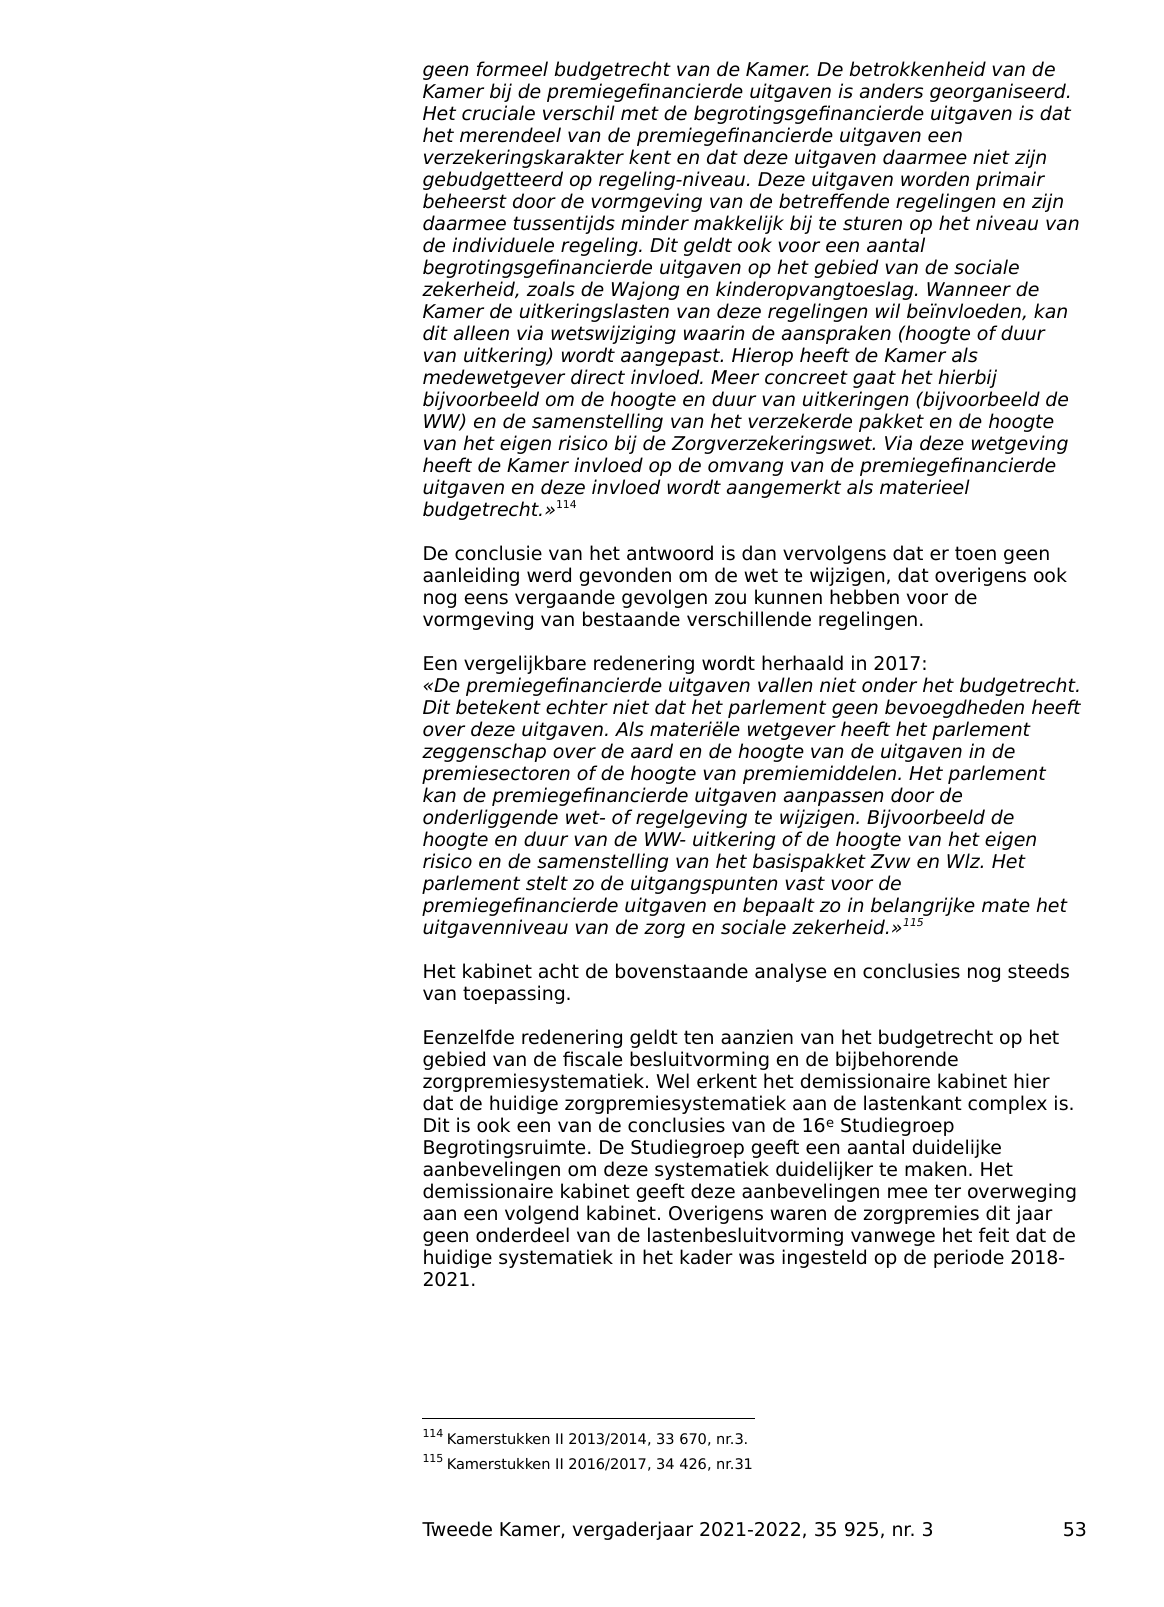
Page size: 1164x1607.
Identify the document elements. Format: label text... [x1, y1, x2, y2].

text Het kabinet acht de bovenstaande analyse en conclusies nog steeds van toepassing. [422, 961, 1087, 1005]
text geen formeel budgetrecht van de Kamer. De betrokkenheid van de Kamer bij de premiegefinancierde uitgaven is anders georganiseerd. Het cruciale verschil met de begrotingsgefinancierde uitgaven is dat het merendeel van de premiegefinancierde uitgaven een verzekeringskarakter kent en dat deze uitgaven daarmee niet zijn gebudgetteerd op regeling-niveau. Deze uitgaven worden primair beheerst door de vormgeving van de betreffende regelingen en zijn daarmee tussentijds minder makkelijk bij te sturen op het niveau van de individuele regeling. Dit geldt ook voor een aantal begrotingsgefinancierde uitgaven op het gebied van de sociale zekerheid, zoals de Wajong en kinderopvangtoeslag. Wanneer de Kamer de uitkeringslasten van deze regelingen wil beïnvloeden, kan dit alleen via wetswijziging waarin de aanspraken (hoogte of duur van uitkering) wordt aangepast. Hierop heeft de Kamer als medewetgever direct invloed. Meer concreet gaat het hierbij bijvoorbeeld om de hoogte en duur van uitkeringen (bijvoorbeeld de WW) en de samenstelling van het verzekerde pakket en de hoogte van het eigen risico bij de Zorgverzekeringswet. Via deze wetgeving heeft de Kamer invloed op de omvang van de premiegefinancierde uitgaven en deze invloed wordt aangemerkt als materieel budgetrecht.» [422, 59, 1087, 521]
text De conclusie van het antwoord is dan vervolgens dat er toen geen aanleiding werd gevonden om de wet te wijzigen, dat overigens ook nog eens vergaande gevolgen zou kunnen hebben voor de vormgeving van bestaande verschillende regelingen. [422, 543, 1087, 631]
text Een vergelijkbare redenering wordt herhaald in 2017: [422, 653, 1087, 675]
text Kamerstukken II 2013/2014, 33 670, nr.3. [422, 1427, 1087, 1449]
text «De premiegefinancierde uitgaven vallen niet onder het budgetrecht. Dit betekent echter niet dat het parlement geen bevoegdheden heeft over deze uitgaven. Als materiële wetgever heeft het parlement zeggenschap over de aard en de hoogte van de uitgaven in de premiesectoren of de hoogte van premiemiddelen. Het parlement kan de premiegefinancierde uitgaven aanpassen door de onderliggende wet- of regelgeving te wijzigen. Bijvoorbeeld de hoogte en duur van de WW- uitkering of de hoogte van het eigen risico en de samenstelling van het basispakket Zvw en Wlz. Het parlement stelt zo de uitgangspunten vast voor de premiegefinancierde uitgaven en bepaalt zo in belangrijke mate het uitgavenniveau van de zorg en sociale zekerheid.» [422, 675, 1087, 939]
text Kamerstukken II 2016/2017, 34 426, nr.31 [422, 1452, 1087, 1474]
text Eenzelfde redenering geldt ten aanzien van het budgetrecht op het gebied van de fiscale besluitvorming en de bijbehorende zorgpremiesystematiek. Wel erkent het demissionaire kabinet hier dat de huidige zorgpremiesystematiek aan de lastenkant complex is. Dit is ook een van de conclusies van de 16e Studiegroep Begrotingsruimte. De Studiegroep geeft een aantal duidelijke aanbevelingen om deze systematiek duidelijker te maken. Het demissionaire kabinet geeft deze aanbevelingen mee ter overweging aan een volgend kabinet. Overigens waren de zorgpremies dit jaar geen onderdeel van de lastenbesluitvorming vanwege het feit dat de huidige systematiek in het kader was ingesteld op de periode 2018- 2021. [422, 1027, 1087, 1291]
